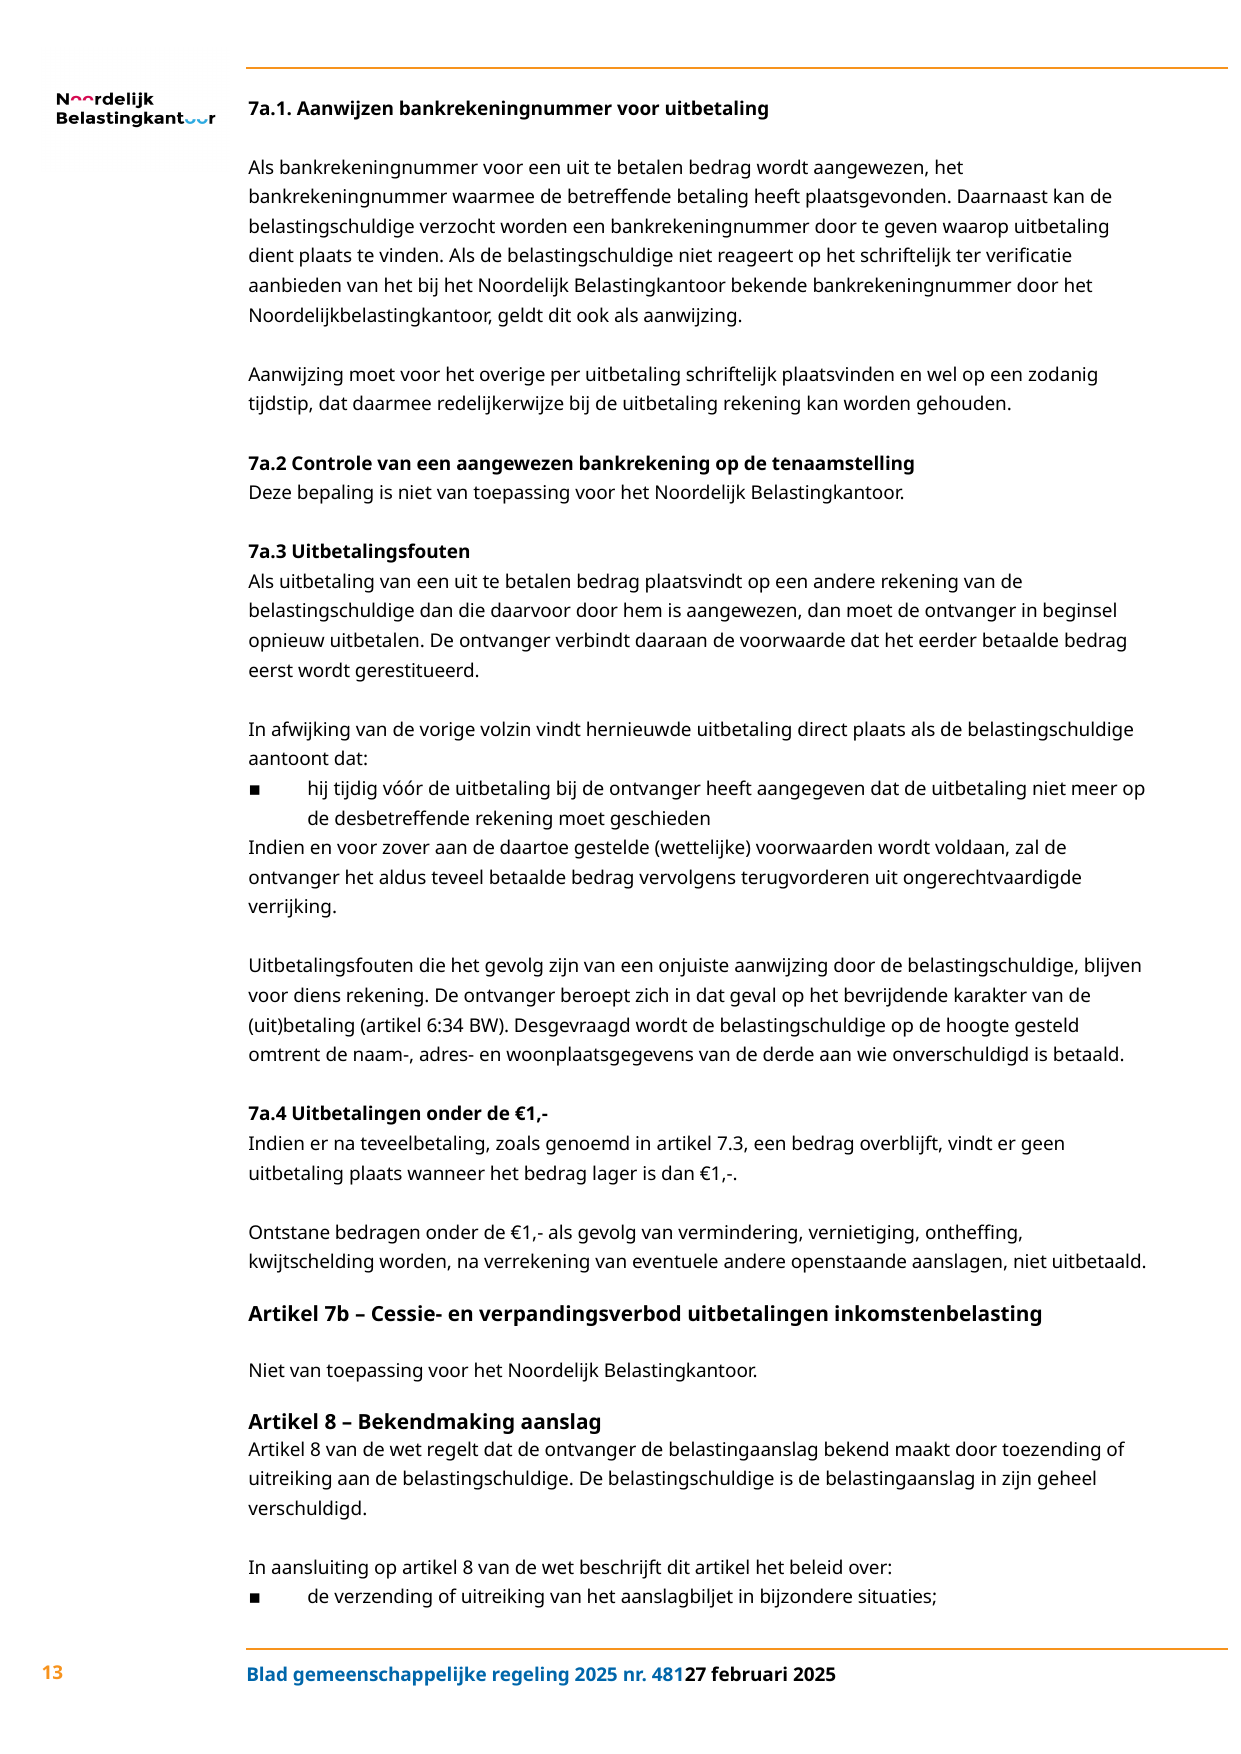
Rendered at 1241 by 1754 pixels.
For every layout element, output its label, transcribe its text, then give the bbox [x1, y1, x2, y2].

text Artikel 8 – Bekendmaking aanslag [248, 1407, 1152, 1436]
text 7a.1. Aanwijzen bankrekeningnummer voor uitbetaling [248, 95, 1152, 121]
text Artikel 7b – Cessie- en verpandingsverbod uitbetalingen inkomstenbelasting [248, 1299, 1152, 1327]
text In afwijking van de vorige volzin vindt hernieuwde uitbetaling direct plaats als de belastingschuldige aantoont dat: [248, 716, 1152, 771]
text Indien en voor zover aan de daartoe gestelde (wettelijke) voorwaarden wordt voldaan, zal de ontvanger het aldus teveel betaalde bedrag vervolgens terugvorderen uit ongerechtvaardigde verrijking. [248, 834, 1152, 919]
list hij tijdig vóór de uitbetaling bij de ontvanger heeft aangegeven dat de uitbetaling niet meer op de desbetreffende rekening moet geschieden [248, 775, 1152, 831]
text Indien er na teveelbetaling, zoals genoemd in artikel 7.3, een bedrag overblijft, vindt er geen uitbetaling plaats wanneer het bedrag lager is dan €1,-. [248, 1130, 1152, 1186]
text Als uitbetaling van een uit te betalen bedrag plaatsvindt op een andere rekening van de belastingschuldige dan die daarvoor door hem is aangewezen, dan moet de ontvanger in beginsel opnieuw uitbetalen. De ontvanger verbindt daaraan de voorwaarde dat het eerder betaalde bedrag eerst wordt gerestitueerd. [248, 568, 1152, 683]
text 7a.4 Uitbetalingen onder de €1,- [248, 1101, 1152, 1126]
text 7a.3 Uitbetalingsfouten [248, 538, 1152, 564]
text Als bankrekeningnummer voor een uit te betalen bedrag wordt aangewezen, het bankrekeningnummer waarmee de betreffende betaling heeft plaatsgevonden. Daarnaast kan de belastingschuldige verzocht worden een bankrekeningnummer door te geven waarop uitbetaling dient plaats te vinden. Als de belastingschuldige niet reageert op het schriftelijk ter verificatie aanbieden van het bij het Noordelijk Belastingkantoor bekende bankrekeningnummer door het Noordelijkbelastingkantoor, geldt dit ook als aanwijzing. [248, 154, 1152, 328]
text 7a.2 Controle van een aangewezen bankrekening op de tenaamstelling [248, 450, 1152, 476]
text In aansluiting op artikel 8 van de wet beschrijft dit artikel het beleid over: [248, 1554, 1152, 1580]
text Niet van toepassing voor het Noordelijk Belastingkantoor. [248, 1357, 1152, 1383]
list de verzending of uitreiking van het aanslagbiljet in bijzondere situaties; [248, 1584, 1152, 1609]
picture [41, 47, 231, 172]
text Aanwijzing moet voor het overige per uitbetaling schriftelijk plaatsvinden en wel op een zodanig tijdstip, dat daarmee redelijkerwijze bij de uitbetaling rekening kan worden gehouden. [248, 361, 1152, 416]
text Uitbetalingsfouten die het gevolg zijn van een onjuiste aanwijzing door de belastingschuldige, blijven voor diens rekening. De ontvanger beroept zich in dat geval op het bevrijdende karakter van de (uit)betaling (artikel 6:34 BW). Desgevraagd wordt de belastingschuldige op de hoogte gesteld omtrent de naam-, adres- en woonplaatsgegevens van de derde aan wie onverschuldigd is betaald. [248, 953, 1152, 1067]
text Ontstane bedragen onder de €1,- als gevolg van vermindering, vernietiging, ontheffing, kwijtschelding worden, na verrekening van eventuele andere openstaande aanslagen, niet uitbetaald. [248, 1219, 1152, 1274]
text Artikel 8 van de wet regelt dat de ontvanger de belastingaanslag bekend maakt door toezending of uitreiking aan de belastingschuldige. De belastingschuldige is de belastingaanslag in zijn geheel verschuldigd. [248, 1436, 1152, 1521]
text Deze bepaling is niet van toepassing voor het Noordelijk Belastingkantoor. [248, 479, 1152, 505]
